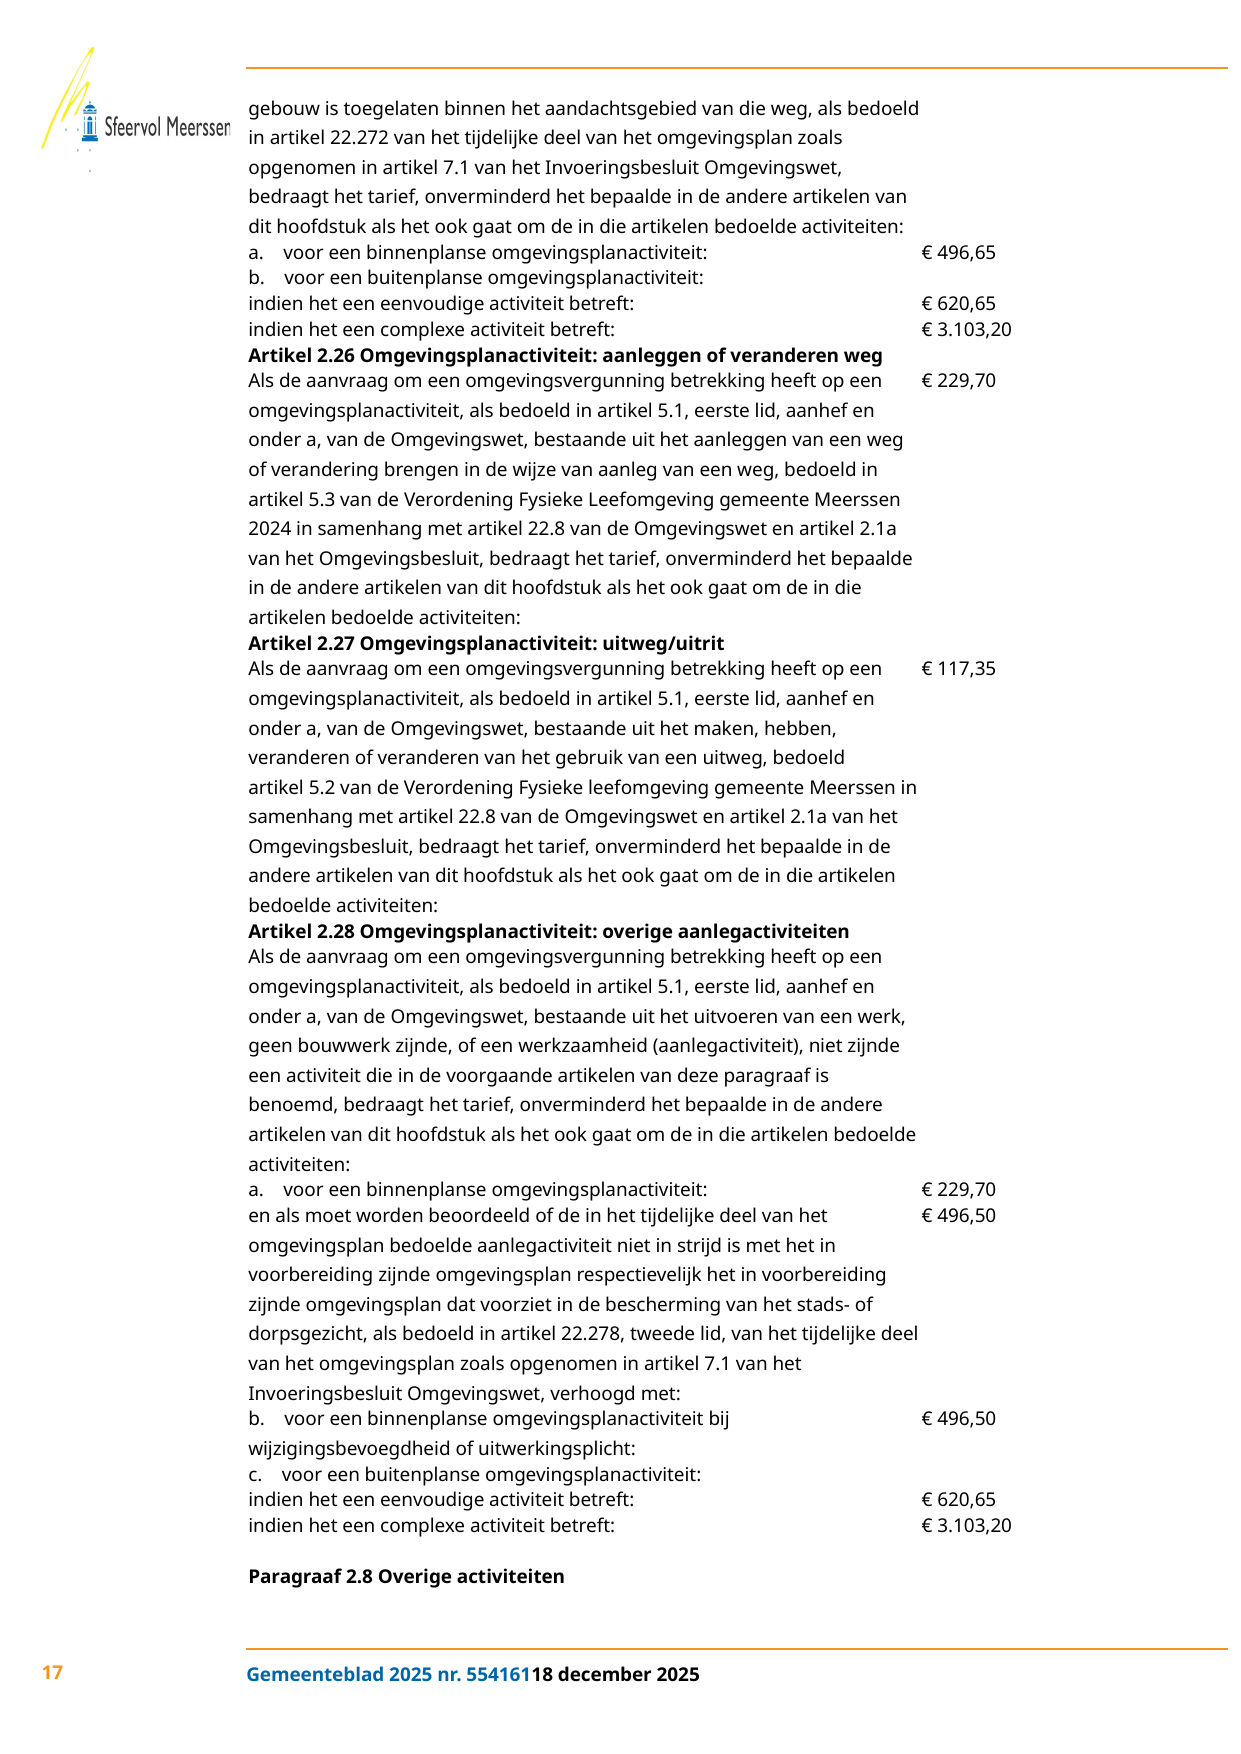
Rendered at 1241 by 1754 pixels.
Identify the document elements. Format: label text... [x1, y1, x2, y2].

table_cell b. voor een binnenplanse omgevingsplanactiviteit bij wijzigingsbevoegdheid of uitwerkingsplicht: [248, 1406, 921, 1461]
table_cell € 496,50 [921, 1202, 1152, 1406]
table_cell Als de aanvraag om een omgevingsvergunning betrekking heeft op een omgevingsplanactiviteit, als bedoeld in artikel 5.1, eerste lid, aanhef en onder a, van de Omgevingswet, bestaande uit het aanleggen van een weg of verandering brengen in de wijze van aanleg van een weg, bedoeld in artikel 5.3 van de Verordening Fysieke Leefomgeving gemeente Meerssen 2024 in samenhang met artikel 22.8 van de Omgevingswet en artikel 2.1a van het Omgevingsbesluit, bedraagt het tarief, onverminderd het bepaalde in de andere artikelen van dit hoofdstuk als het ook gaat om de in die artikelen bedoelde activiteiten: [248, 368, 921, 630]
table_cell [921, 1538, 1152, 1564]
table_cell b. voor een buitenplanse omgevingsplanactiviteit: [248, 265, 921, 290]
table_cell [921, 95, 1152, 239]
table_cell [921, 630, 1152, 656]
table_cell € 496,65 [921, 239, 1152, 264]
table_cell € 117,35 [921, 656, 1152, 918]
table_cell a. voor een binnenplanse omgevingsplanactiviteit: [248, 1177, 921, 1202]
table_cell Artikel 2.27 Omgevingsplanactiviteit: uitweg/uitrit [248, 630, 921, 656]
table_cell € 620,65 [921, 1487, 1152, 1512]
table_cell [921, 265, 1152, 290]
table_cell gebouw is toegelaten binnen het aandachtsgebied van die weg, als bedoeld in artikel 22.272 van het tijdelijke deel van het omgevingsplan zoals opgenomen in artikel 7.1 van het Invoeringsbesluit Omgevingswet, bedraagt het tarief, onverminderd het bepaalde in de andere artikelen van dit hoofdstuk als het ook gaat om de in die artikelen bedoelde activiteiten: [248, 95, 921, 239]
table_cell € 620,65 [921, 290, 1152, 316]
table_cell € 229,70 [921, 1177, 1152, 1202]
table_cell € 496,50 [921, 1406, 1152, 1461]
table_cell € 229,70 [921, 368, 1152, 630]
table_cell en als moet worden beoordeeld of de in het tijdelijke deel van het omgevingsplan bedoelde aanlegactiviteit niet in strijd is met het in voorbereiding zijnde omgevingsplan respectievelijk het in voorbereiding zijnde omgevingsplan dat voorziet in de bescherming van het stads- of dorpsgezicht, als bedoeld in artikel 22.278, tweede lid, van het tijdelijke deel van het omgevingsplan zoals opgenomen in artikel 7.1 van het Invoeringsbesluit Omgevingswet, verhoogd met: [248, 1202, 921, 1406]
table_cell indien het een complexe activiteit betreft: [248, 1512, 921, 1538]
table_cell [248, 1538, 921, 1564]
table_cell [921, 342, 1152, 367]
table_cell [921, 944, 1152, 1177]
table_cell Als de aanvraag om een omgevingsvergunning betrekking heeft op een omgevingsplanactiviteit, als bedoeld in artikel 5.1, eerste lid, aanhef en onder a, van de Omgevingswet, bestaande uit het maken, hebben, veranderen of veranderen van het gebruik van een uitweg, bedoeld artikel 5.2 van de Verordening Fysieke leefomgeving gemeente Meerssen in samenhang met artikel 22.8 van de Omgevingswet en artikel 2.1a van het Omgevingsbesluit, bedraagt het tarief, onverminderd het bepaalde in de andere artikelen van dit hoofdstuk als het ook gaat om de in die artikelen bedoelde activiteiten: [248, 656, 921, 918]
picture [41, 47, 231, 172]
table_cell [921, 1564, 1152, 1589]
table_cell € 3.103,20 [921, 316, 1152, 342]
table_cell Artikel 2.26 Omgevingsplanactiviteit: aanleggen of veranderen weg [248, 342, 921, 367]
table_cell Paragraaf 2.8 Overige activiteiten [248, 1564, 921, 1589]
table_cell indien het een complexe activiteit betreft: [248, 316, 921, 342]
table_cell Artikel 2.28 Omgevingsplanactiviteit: overige aanlegactiviteiten [248, 918, 921, 944]
table_cell Als de aanvraag om een omgevingsvergunning betrekking heeft op een omgevingsplanactiviteit, als bedoeld in artikel 5.1, eerste lid, aanhef en onder a, van de Omgevingswet, bestaande uit het uitvoeren van een werk, geen bouwwerk zijnde, of een werkzaamheid (aanlegactiviteit), niet zijnde een activiteit die in de voorgaande artikelen van deze paragraaf is benoemd, bedraagt het tarief, onverminderd het bepaalde in de andere artikelen van dit hoofdstuk als het ook gaat om de in die artikelen bedoelde activiteiten: [248, 944, 921, 1177]
table_cell [921, 918, 1152, 944]
table_cell a. voor een binnenplanse omgevingsplanactiviteit: [248, 239, 921, 264]
table_cell indien het een eenvoudige activiteit betreft: [248, 290, 921, 316]
table_cell [921, 1461, 1152, 1487]
table_cell € 3.103,20 [921, 1512, 1152, 1538]
table_cell c. voor een buitenplanse omgevingsplanactiviteit: [248, 1461, 921, 1487]
table_cell indien het een eenvoudige activiteit betreft: [248, 1487, 921, 1512]
